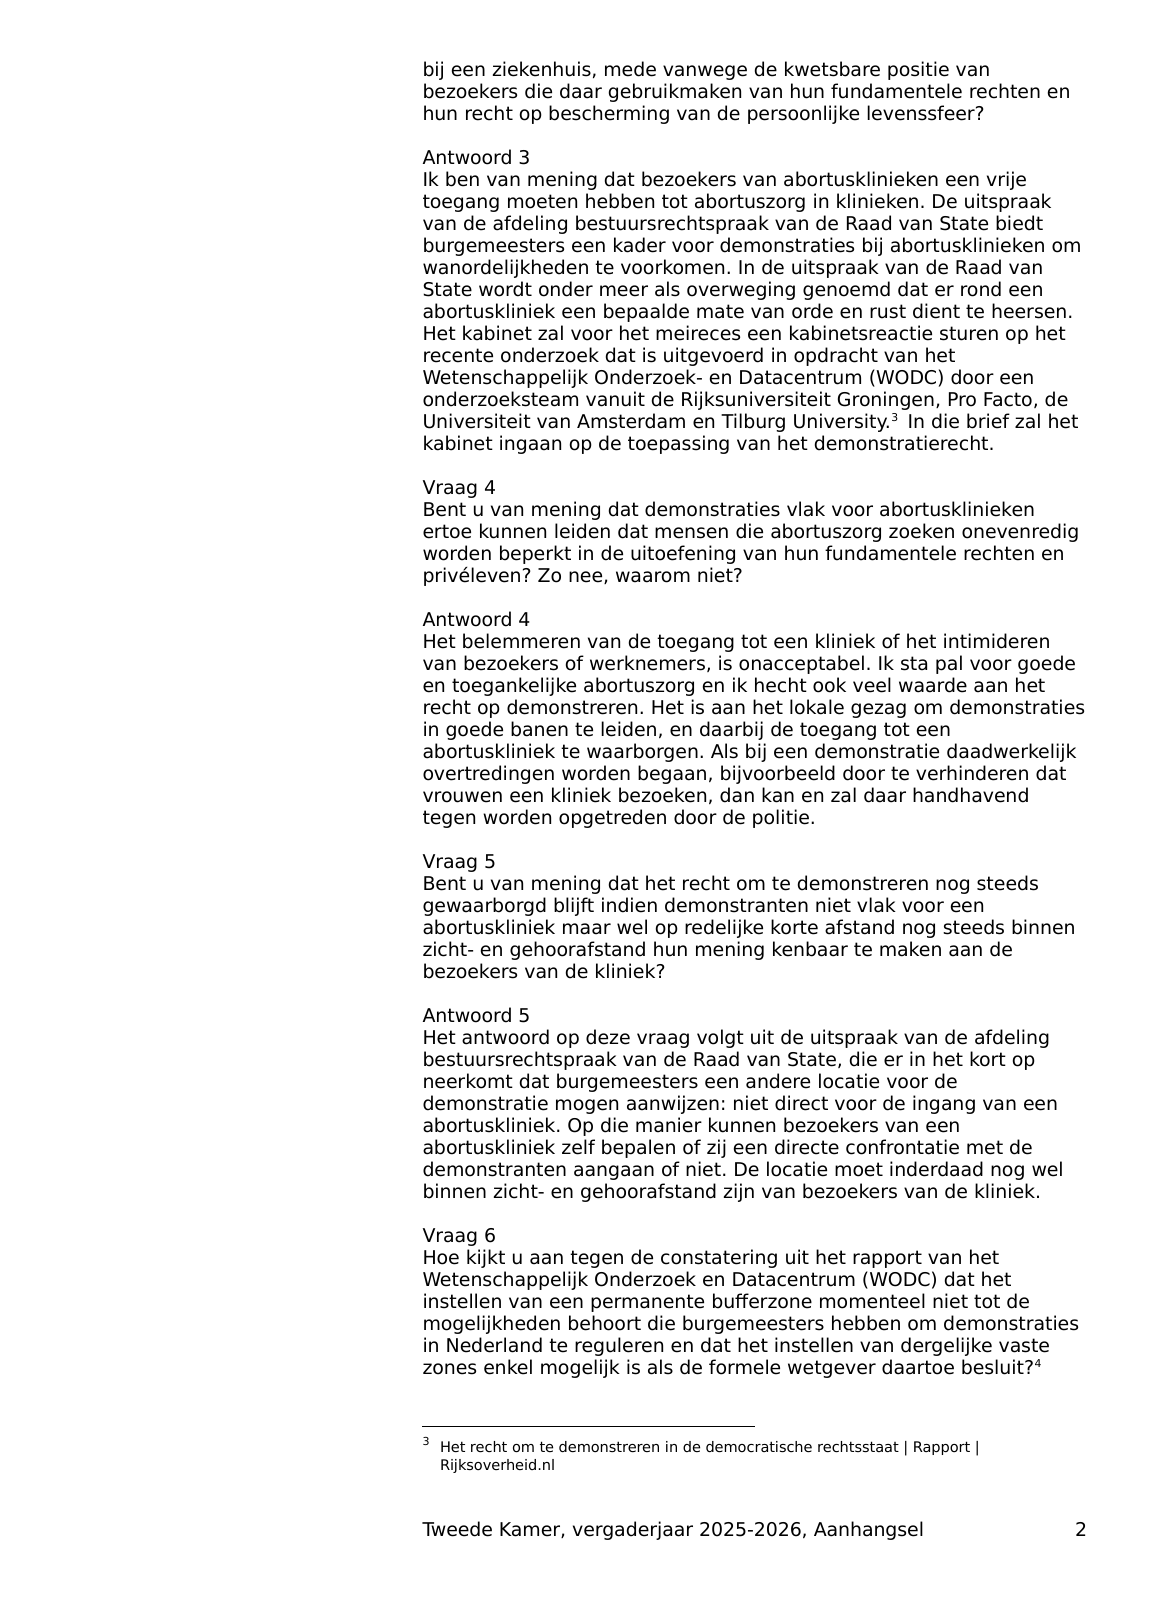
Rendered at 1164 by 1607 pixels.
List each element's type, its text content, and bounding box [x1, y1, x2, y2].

text Het recht om te demonstreren in de democratische rechtsstaat | Rapport | Rijksoverheid.nl [422, 1435, 1087, 1474]
text Bent u van mening dat het recht om te demonstreren nog steeds gewaarborgd blijft indien demonstranten niet vlak voor een abortuskliniek maar wel op redelijke korte afstand nog steeds binnen zicht- en gehoorafstand hun mening kenbaar te maken aan de bezoekers van de kliniek? [422, 873, 1087, 983]
text Vraag 5 [422, 851, 1087, 873]
text Antwoord 5 [422, 1005, 1087, 1027]
text Het belemmeren van de toegang tot een kliniek of het intimideren van bezoekers of werknemers, is onacceptabel. Ik sta pal voor goede en toegankelijke abortuszorg en ik hecht ook veel waarde aan het recht op demonstreren. Het is aan het lokale gezag om demonstraties in goede banen te leiden, en daarbij de toegang tot een abortuskliniek te waarborgen. Als bij een demonstratie daadwerkelijk overtredingen worden begaan, bijvoorbeeld door te verhinderen dat vrouwen een kliniek bezoeken, dan kan en zal daar handhavend tegen worden opgetreden door de politie. [422, 631, 1087, 829]
text Antwoord 4 [422, 609, 1087, 631]
text Vraag 4 [422, 477, 1087, 499]
text Het antwoord op deze vraag volgt uit de uitspraak van de afdeling bestuursrechtspraak van de Raad van State, die er in het kort op neerkomt dat burgemeesters een andere locatie voor de demonstratie mogen aanwijzen: niet direct voor de ingang van een abortuskliniek. Op die manier kunnen bezoekers van een abortuskliniek zelf bepalen of zij een directe confrontatie met de demonstranten aangaan of niet. De locatie moet inderdaad nog wel binnen zicht- en gehoorafstand zijn van bezoekers van de kliniek. [422, 1027, 1087, 1203]
text Antwoord 3 [422, 147, 1087, 169]
text Hoe kijkt u aan tegen de constatering uit het rapport van het Wetenschappelijk Onderzoek en Datacentrum (WODC) dat het instellen van een permanente bufferzone momenteel niet tot de mogelijkheden behoort die burgemeesters hebben om demonstraties in Nederland te reguleren en dat het instellen van dergelijke vaste zones enkel mogelijk is als de formele wetgever daartoe besluit? [422, 1247, 1087, 1379]
text bij een ziekenhuis, mede vanwege de kwetsbare positie van bezoekers die daar gebruikmaken van hun fundamentele rechten en hun recht op bescherming van de persoonlijke levenssfeer? [422, 59, 1087, 125]
text Ik ben van mening dat bezoekers van abortusklinieken een vrije toegang moeten hebben tot abortuszorg in klinieken. De uitspraak van de afdeling bestuursrechtspraak van de Raad van State biedt burgemeesters een kader voor demonstraties bij abortusklinieken om wanordelijkheden te voorkomen. In de uitspraak van de Raad van State wordt onder meer als overweging genoemd dat er rond een abortuskliniek een bepaalde mate van orde en rust dient te heersen. Het kabinet zal voor het meireces een kabinetsreactie sturen op het recente onderzoek dat is uitgevoerd in opdracht van het Wetenschappelijk Onderzoek- en Datacentrum (WODC) door een onderzoeksteam vanuit de Rijksuniversiteit Groningen, Pro Facto, de Universiteit van Amsterdam en Tilburg University. In die brief zal het kabinet ingaan op de toepassing van het demonstratierecht. [422, 169, 1087, 455]
text Vraag 6 [422, 1225, 1087, 1247]
text Bent u van mening dat demonstraties vlak voor abortusklinieken ertoe kunnen leiden dat mensen die abortuszorg zoeken onevenredig worden beperkt in de uitoefening van hun fundamentele rechten en privéleven? Zo nee, waarom niet? [422, 499, 1087, 587]
